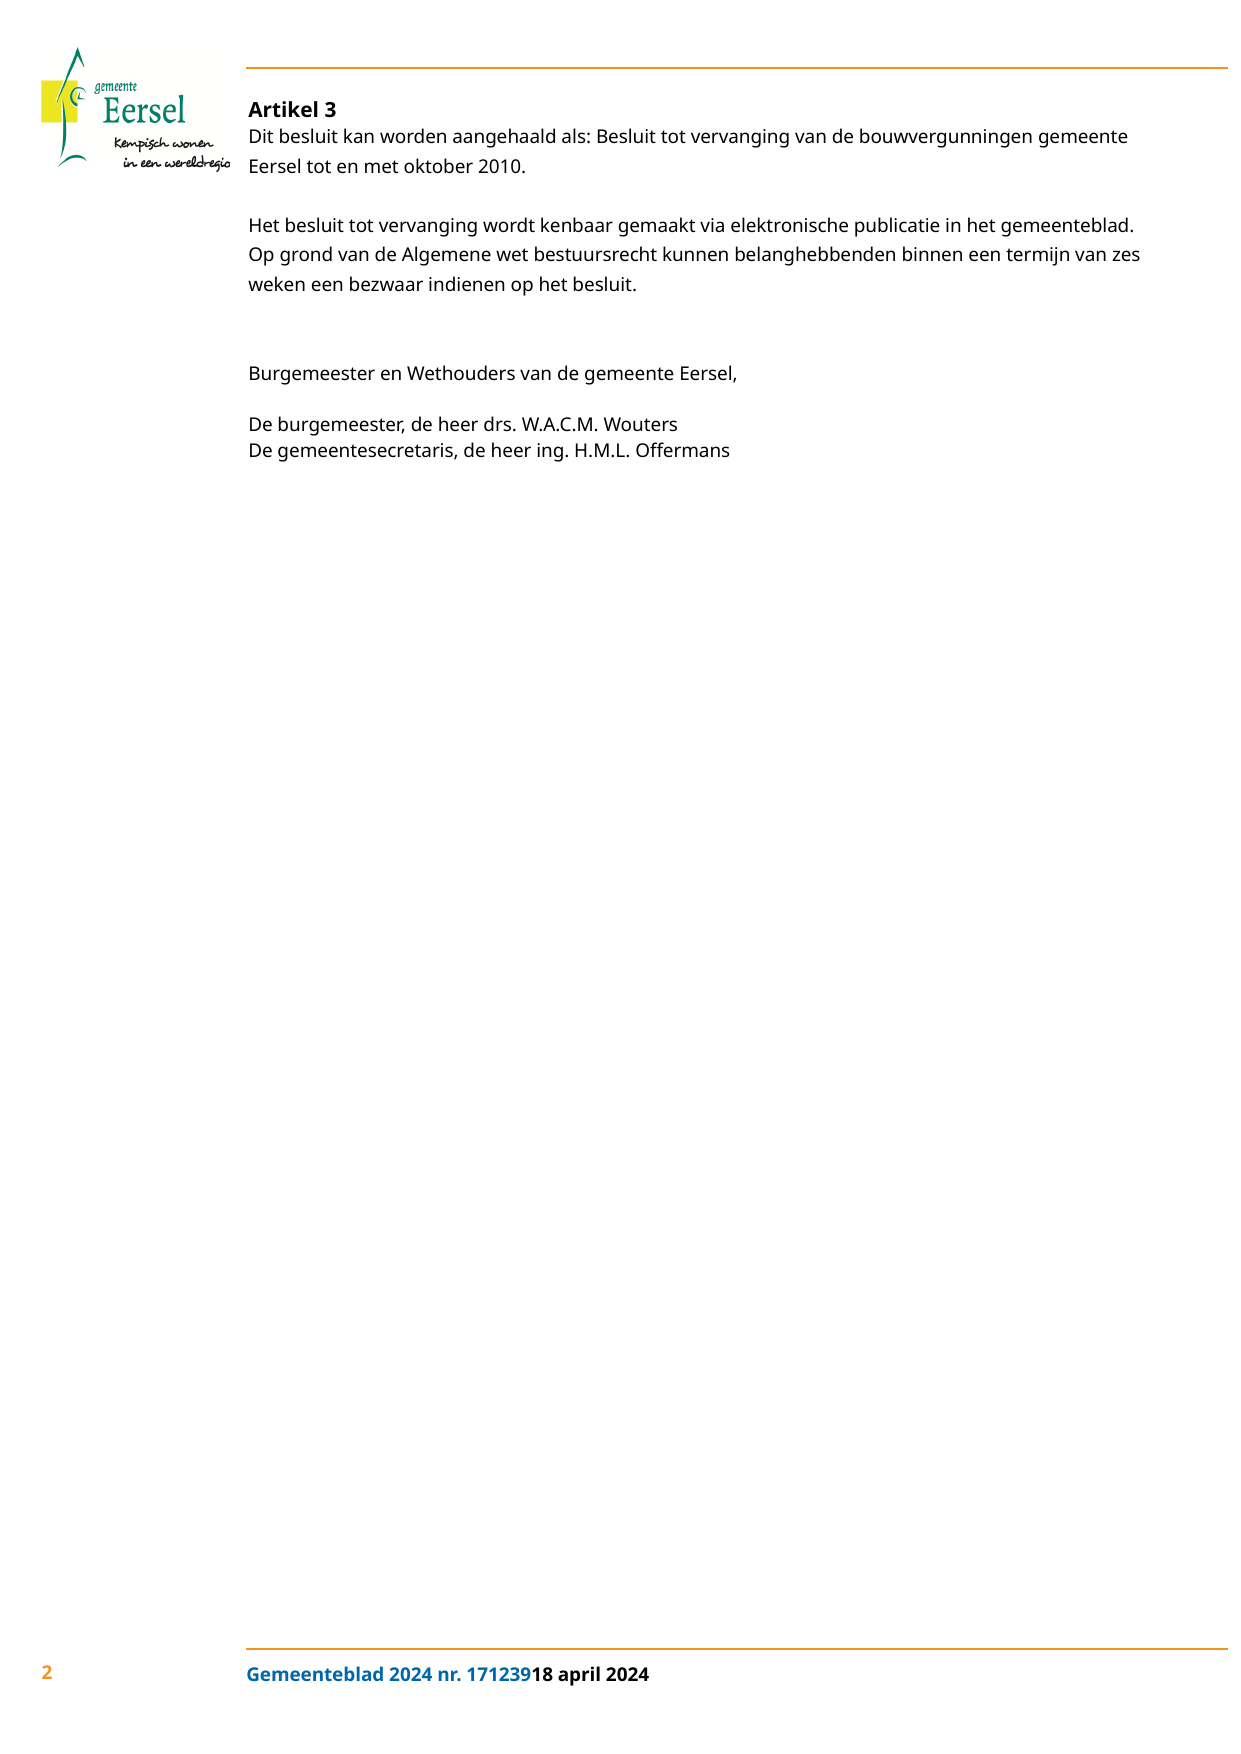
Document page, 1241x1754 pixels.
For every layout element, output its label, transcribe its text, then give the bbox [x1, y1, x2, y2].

text De gemeentesecretaris, de heer ing. H.M.L. Offermans [248, 437, 1152, 463]
picture [41, 47, 231, 172]
text Burgemeester en Wethouders van de gemeente Eersel, [248, 360, 1152, 386]
text Dit besluit kan worden aangehaald als: Besluit tot vervanging van de bouwvergunningen gemeente Eersel tot en met oktober 2010. [248, 123, 1152, 178]
text Het besluit tot vervanging wordt kenbaar gemaakt via elektronische publicatie in het gemeenteblad. Op grond van de Algemene wet bestuursrecht kunnen belanghebbenden binnen een termijn van zes weken een bezwaar indienen op het besluit. [248, 212, 1152, 297]
text De burgemeester, de heer drs. W.A.C.M. Wouters [248, 411, 1152, 437]
text Artikel 3 [248, 95, 1152, 123]
